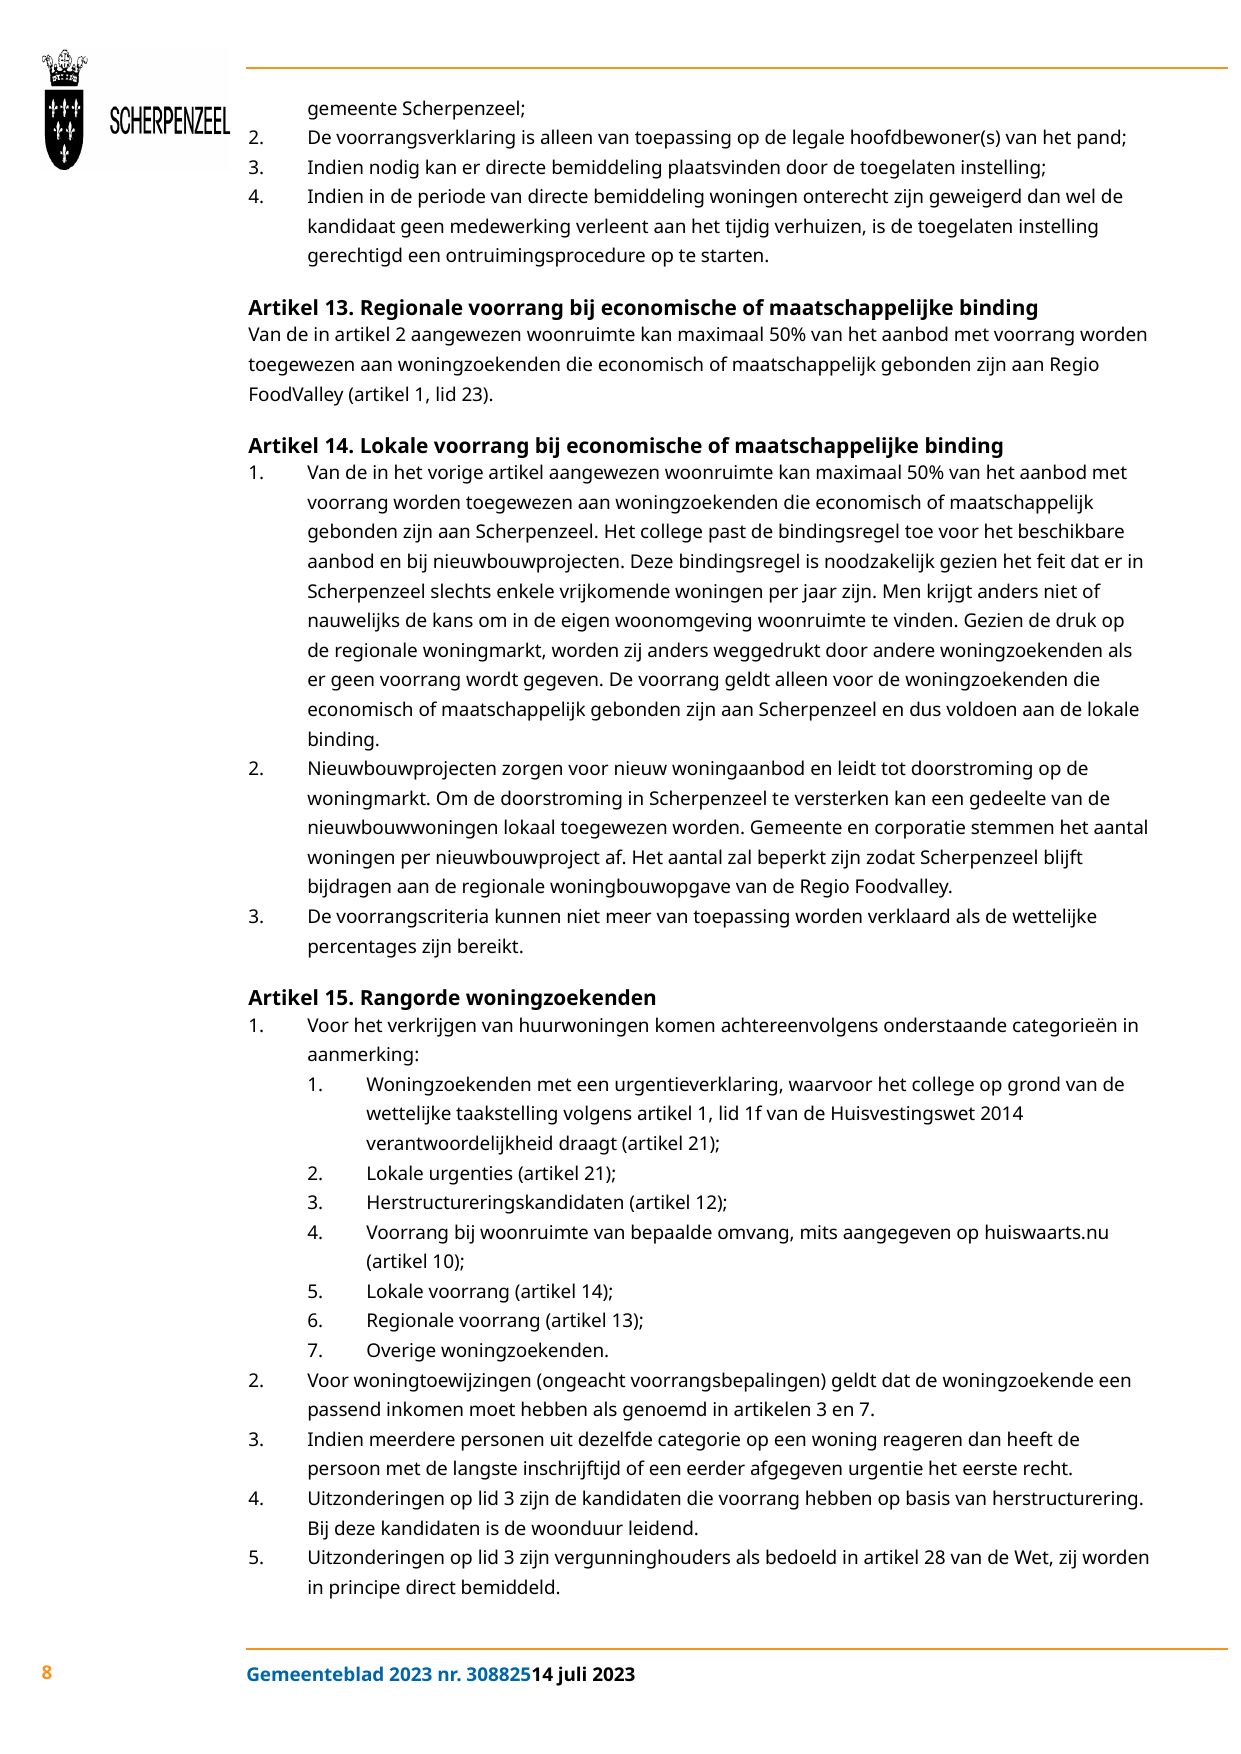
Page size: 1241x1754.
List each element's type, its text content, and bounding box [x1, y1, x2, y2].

list De voorrangsverklaring is alleen van toepassing op de legale hoofdbewoner(s) van het pand; [248, 124, 1152, 150]
list Indien nodig kan er directe bemiddeling plaatsvinden door de toegelaten instelling; [248, 154, 1152, 180]
list Van de in het vorige artikel aangewezen woonruimte kan maximaal 50% van het aanbod met voorrang worden toegewezen aan woningzoekenden die economisch of maatschappelijk gebonden zijn aan Scherpenzeel. Het college past de bindingsregel toe voor het beschikbare aanbod en bij nieuwbouwprojecten. Deze bindingsregel is noodzakelijk gezien het feit dat er in Scherpenzeel slechts enkele vrijkomende woningen per jaar zijn. Men krijgt anders niet of nauwelijks de kans om in de eigen woonomgeving woonruimte te vinden. Gezien de druk op de regionale woningmarkt, worden zij anders weggedrukt door andere woningzoekenden als er geen voorrang wordt gegeven. De voorrang geldt alleen voor de woningzoekenden die economisch of maatschappelijk gebonden zijn aan Scherpenzeel en dus voldoen aan de lokale binding. [248, 459, 1152, 752]
list Lokale voorrang (artikel 14); [307, 1278, 1152, 1304]
list Voor het verkrijgen van huurwoningen komen achtereenvolgens onderstaande categorieën in aanmerking: [248, 1012, 1152, 1067]
list gemeente Scherpenzeel; [248, 95, 1152, 121]
list Woningzoekenden met een urgentieverklaring, waarvoor het college op grond van de wettelijke taakstelling volgens artikel 1, lid 1f van de Huisvestingswet 2014 verantwoordelijkheid draagt (artikel 21); [307, 1071, 1152, 1156]
list Voor woningtoewijzingen (ongeacht voorrangsbepalingen) geldt dat de woningzoekende een passend inkomen moet hebben als genoemd in artikelen 3 en 7. [248, 1367, 1152, 1422]
list De voorrangscriteria kunnen niet meer van toepassing worden verklaard als de wettelijke percentages zijn bereikt. [248, 903, 1152, 959]
list Indien meerdere personen uit dezelfde categorie op een woning reageren dan heeft de persoon met de langste inschrijftijd of een eerder afgegeven urgentie het eerste recht. [248, 1426, 1152, 1481]
list Overige woningzoekenden. [307, 1337, 1152, 1363]
list Regionale voorrang (artikel 13); [307, 1308, 1152, 1333]
list Uitzonderingen op lid 3 zijn vergunninghouders als bedoeld in artikel 28 van de Wet, zij worden in principe direct bemiddeld. [248, 1544, 1152, 1599]
list Herstructureringskandidaten (artikel 12); [307, 1189, 1152, 1215]
picture [41, 47, 231, 172]
text Artikel 14. Lokale voorrang bij economische of maatschappelijke binding [248, 431, 1152, 459]
list Uitzonderingen op lid 3 zijn de kandidaten die voorrang hebben op basis van herstructurering. Bij deze kandidaten is de woonduur leidend. [248, 1485, 1152, 1540]
text Artikel 15. Rangorde woningzoekenden [248, 983, 1152, 1012]
list Voorrang bij woonruimte van bepaalde omvang, mits aangegeven op huiswaarts.nu (artikel 10); [307, 1219, 1152, 1274]
list Lokale urgenties (artikel 21); [307, 1160, 1152, 1185]
text Artikel 13. Regionale voorrang bij economische of maatschappelijke binding [248, 293, 1152, 322]
text Van de in artikel 2 aangewezen woonruimte kan maximaal 50% van het aanbod met voorrang worden toegewezen aan woningzoekenden die economisch of maatschappelijk gebonden zijn aan Regio FoodValley (artikel 1, lid 23). [248, 322, 1152, 406]
list Indien in de periode van directe bemiddeling woningen onterecht zijn geweigerd dan wel de kandidaat geen medewerking verleent aan het tijdig verhuizen, is de toegelaten instelling gerechtigd een ontruimingsprocedure op te starten. [248, 183, 1152, 268]
list Nieuwbouwprojecten zorgen voor nieuw woningaanbod en leidt tot doorstroming op de woningmarkt. Om de doorstroming in Scherpenzeel te versterken kan een gedeelte van de nieuwbouwwoningen lokaal toegewezen worden. Gemeente en corporatie stemmen het aantal woningen per nieuwbouwproject af. Het aantal zal beperkt zijn zodat Scherpenzeel blijft bijdragen aan de regionale woningbouwopgave van de Regio Foodvalley. [248, 755, 1152, 899]
